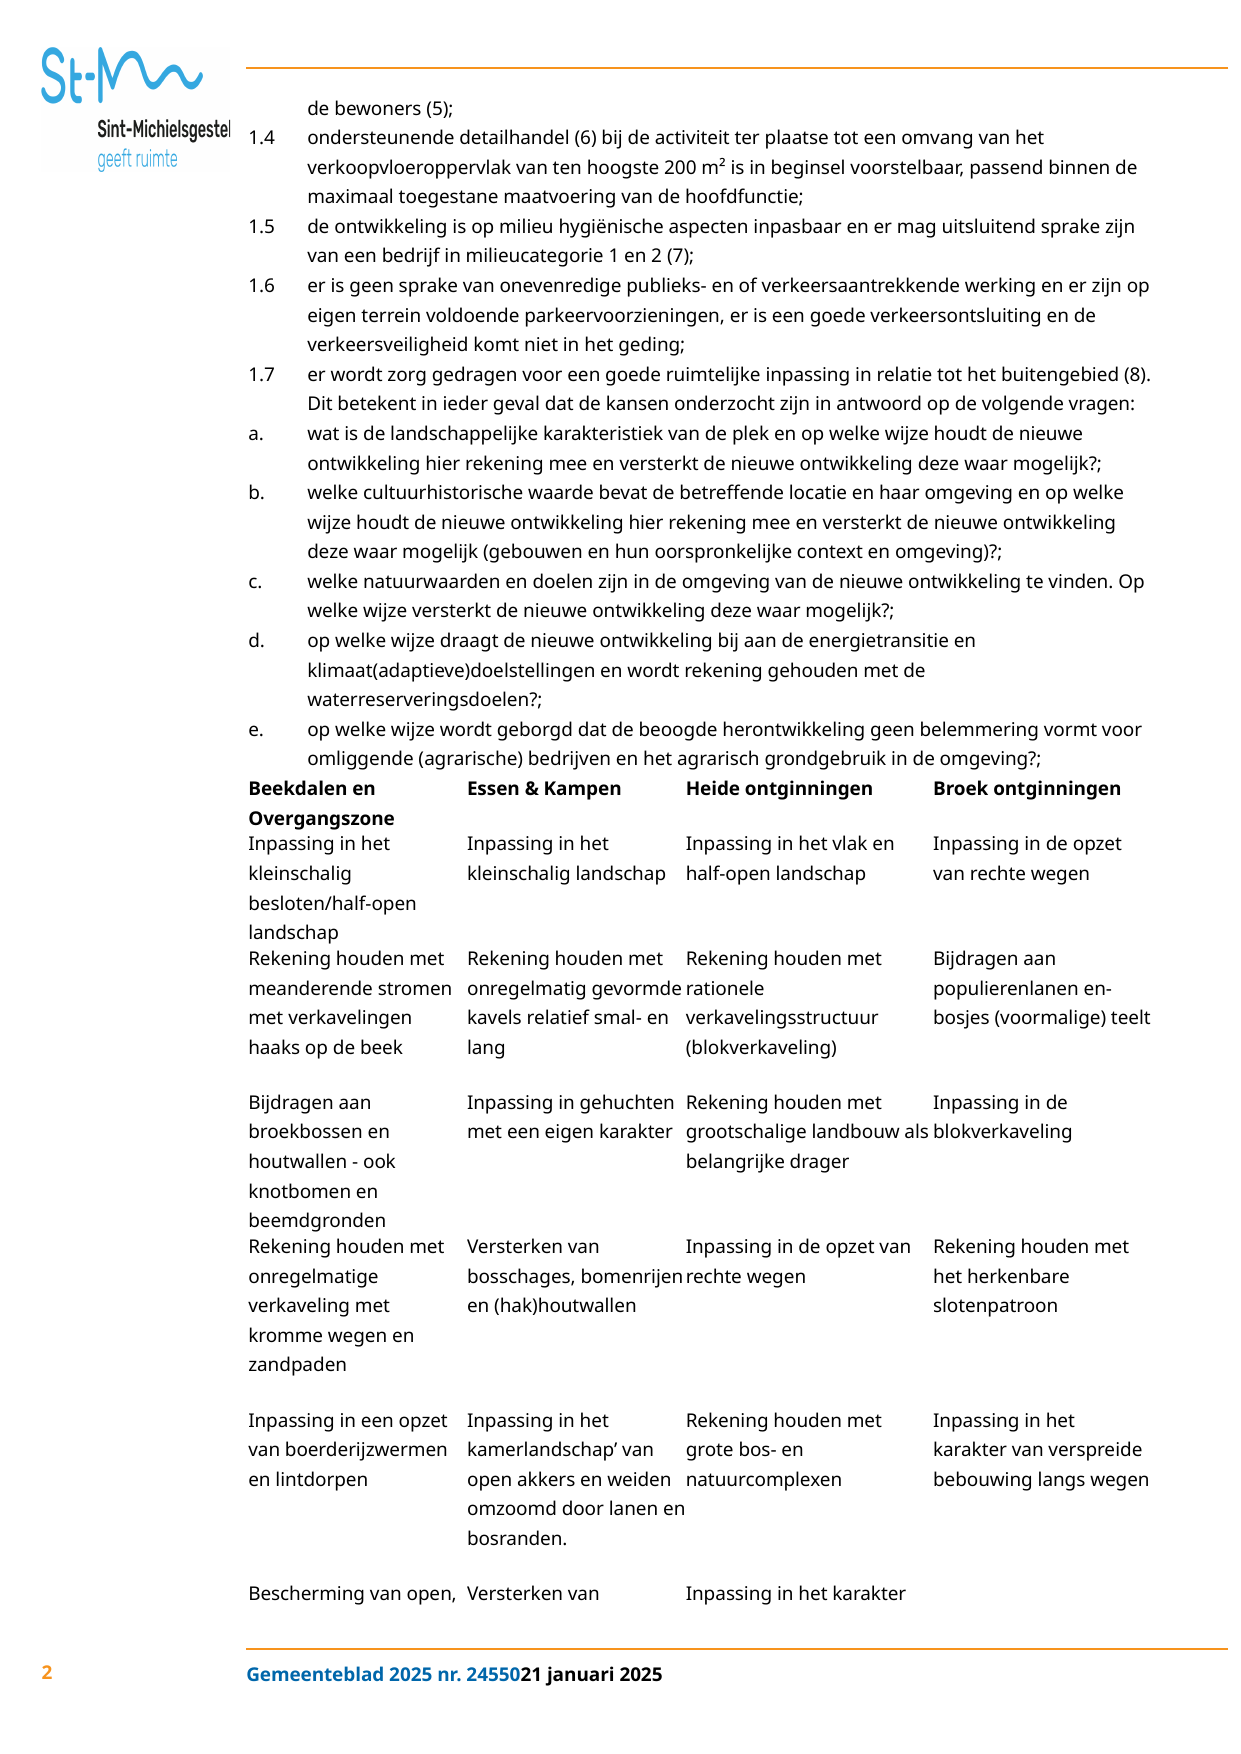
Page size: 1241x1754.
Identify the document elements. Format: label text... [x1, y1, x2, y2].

list welke cultuurhistorische waarde bevat de betreffende locatie en haar omgeving en op welke wijze houdt de nieuwe ontwikkeling hier rekening mee en versterkt de nieuwe ontwikkeling deze waar mogelijk (gebouwen en hun oorspronkelijke context en omgeving)?; [248, 479, 1152, 564]
table_cell Inpassing in het kleinschalig besloten/half-open landschap [248, 831, 467, 945]
table_cell Inpassing in het karakter [686, 1581, 933, 1606]
table_cell Bijdragen aan populierenlanen en- bosjes (voormalige) teelt [933, 945, 1152, 1089]
list welke natuurwaarden en doelen zijn in de omgeving van de nieuwe ontwikkeling te vinden. Op welke wijze versterkt de nieuwe ontwikkeling deze waar mogelijk?; [248, 568, 1152, 623]
list ondersteunende detailhandel (6) bij de activiteit ter plaatse tot een omvang van het verkoopvloeroppervlak van ten hoogste 200 m² is in beginsel voorstelbaar, passend binnen de maximaal toegestane maatvoering van de hoofdfunctie; [248, 124, 1152, 209]
table_cell [933, 1581, 1152, 1606]
table_cell Versterken van [467, 1581, 686, 1606]
table_cell Inpassing in een opzet van boerderijzwermen en lintdorpen [248, 1407, 467, 1581]
list de bewoners (5); [248, 95, 1152, 121]
table_cell Inpassing in gehuchten met een eigen karakter [467, 1089, 686, 1233]
table_cell Versterken van bosschages, bomenrijen en (hak)houtwallen [467, 1233, 686, 1407]
table_cell Rekening houden met grote bos- en natuurcomplexen [686, 1407, 933, 1581]
table_cell Inpassing in het karakter van verspreide bebouwing langs wegen [933, 1407, 1152, 1581]
table_cell Rekening houden met rationele verkavelingsstructuur (blokverkaveling) [686, 945, 933, 1089]
table_cell Rekening houden met het herkenbare slotenpatroon [933, 1233, 1152, 1407]
table_cell Inpassing in de blokverkaveling [933, 1089, 1152, 1233]
table_cell Rekening houden met onregelmatige verkaveling met kromme wegen en zandpaden [248, 1233, 467, 1407]
table_cell Bijdragen aan broekbossen en houtwallen - ook knotbomen en beemdgronden [248, 1089, 467, 1233]
table_cell Rekening houden met meanderende stromen met verkavelingen haaks op de beek [248, 945, 467, 1089]
table_cell Inpassing in het vlak en half-open landschap [686, 831, 933, 945]
table_cell Inpassing in het kleinschalig landschap [467, 831, 686, 945]
table_cell Inpassing in de opzet van rechte wegen [933, 831, 1152, 945]
table_header Broek ontginningen [933, 775, 1152, 831]
table_header Beekdalen en Overgangszone [248, 775, 467, 831]
list de ontwikkeling is op milieu hygiënische aspecten inpasbaar en er mag uitsluitend sprake zijn van een bedrijf in milieucategorie 1 en 2 (7); [248, 213, 1152, 268]
table_cell Inpassing in het kamerlandschap’ van open akkers en weiden omzoomd door lanen en bosranden. [467, 1407, 686, 1581]
list er is geen sprake van onevenredige publieks- en of verkeersaantrekkende werking en er zijn op eigen terrein voldoende parkeervoorzieningen, er is een goede verkeersontsluiting en de verkeersveiligheid komt niet in het geding; [248, 272, 1152, 357]
table_header Essen & Kampen [467, 775, 686, 831]
list er wordt zorg gedragen voor een goede ruimtelijke inpassing in relatie tot het buitengebied (8). Dit betekent in ieder geval dat de kansen onderzocht zijn in antwoord op de volgende vragen: [248, 361, 1152, 416]
table_cell Bescherming van open, [248, 1581, 467, 1606]
picture [41, 47, 231, 172]
table_cell Rekening houden met onregelmatig gevormde kavels relatief smal- en lang [467, 945, 686, 1089]
table_cell Rekening houden met grootschalige landbouw als belangrijke drager [686, 1089, 933, 1233]
table_cell Inpassing in de opzet van rechte wegen [686, 1233, 933, 1407]
list op welke wijze wordt geborgd dat de beoogde herontwikkeling geen belemmering vormt voor omliggende (agrarische) bedrijven en het agrarisch grondgebruik in de omgeving?; [248, 716, 1152, 771]
list op welke wijze draagt de nieuwe ontwikkeling bij aan de energietransitie en klimaat(adaptieve)doelstellingen en wordt rekening gehouden met de waterreserveringsdoelen?; [248, 627, 1152, 712]
table_header Heide ontginningen [686, 775, 933, 831]
list wat is de landschappelijke karakteristiek van de plek en op welke wijze houdt de nieuwe ontwikkeling hier rekening mee en versterkt de nieuwe ontwikkeling deze waar mogelijk?; [248, 420, 1152, 476]
